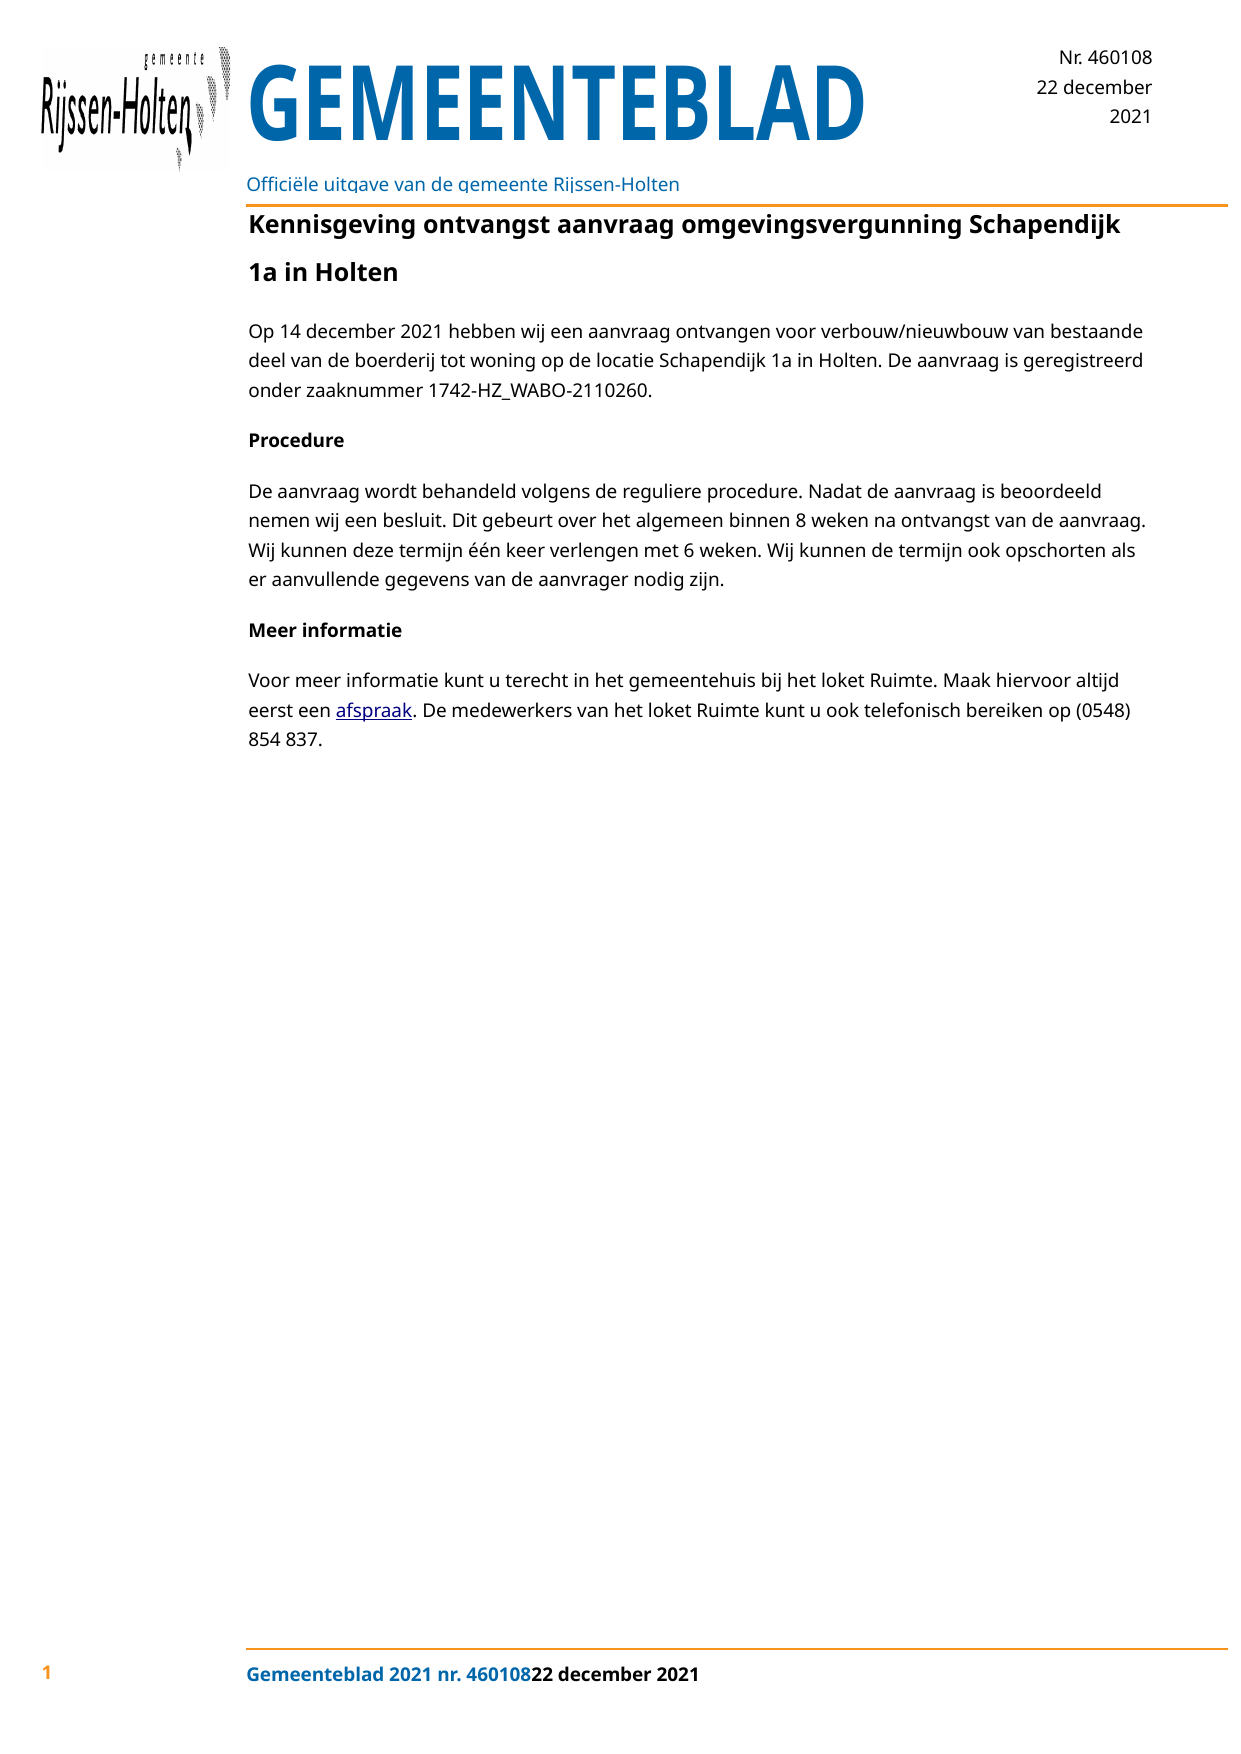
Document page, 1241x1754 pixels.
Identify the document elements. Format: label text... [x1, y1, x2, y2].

text Meer informatie [248, 617, 1152, 643]
text Procedure [248, 427, 1152, 453]
picture [41, 47, 231, 172]
text Kennisgeving ontvangst aanvraag omgevingsvergunning Schapendijk 1a in Holten [248, 207, 1152, 288]
text Op 14 december 2021 hebben wij een aanvraag ontvangen voor verbouw/nieuwbouw van bestaande deel van de boerderij tot woning op de locatie Schapendijk 1a in Holten. De aanvraag is geregistreerd onder zaaknummer 1742-HZ_WABO-2110260. [248, 318, 1152, 403]
text Voor meer informatie kunt u terecht in het gemeentehuis bij het loket Ruimte. Maak hiervoor altijd eerst een afspraak. De medewerkers van het loket Ruimte kunt u ook telefonisch bereiken op (0548) 854 837. [248, 667, 1152, 752]
text De aanvraag wordt behandeld volgens de reguliere procedure. Nadat de aanvraag is beoordeeld nemen wij een besluit. Dit gebeurt over het algemeen binnen 8 weken na ontvangst van de aanvraag. Wij kunnen deze termijn één keer verlengen met 6 weken. Wij kunnen de termijn ook opschorten als er aanvullende gegevens van de aanvrager nodig zijn. [248, 478, 1152, 592]
